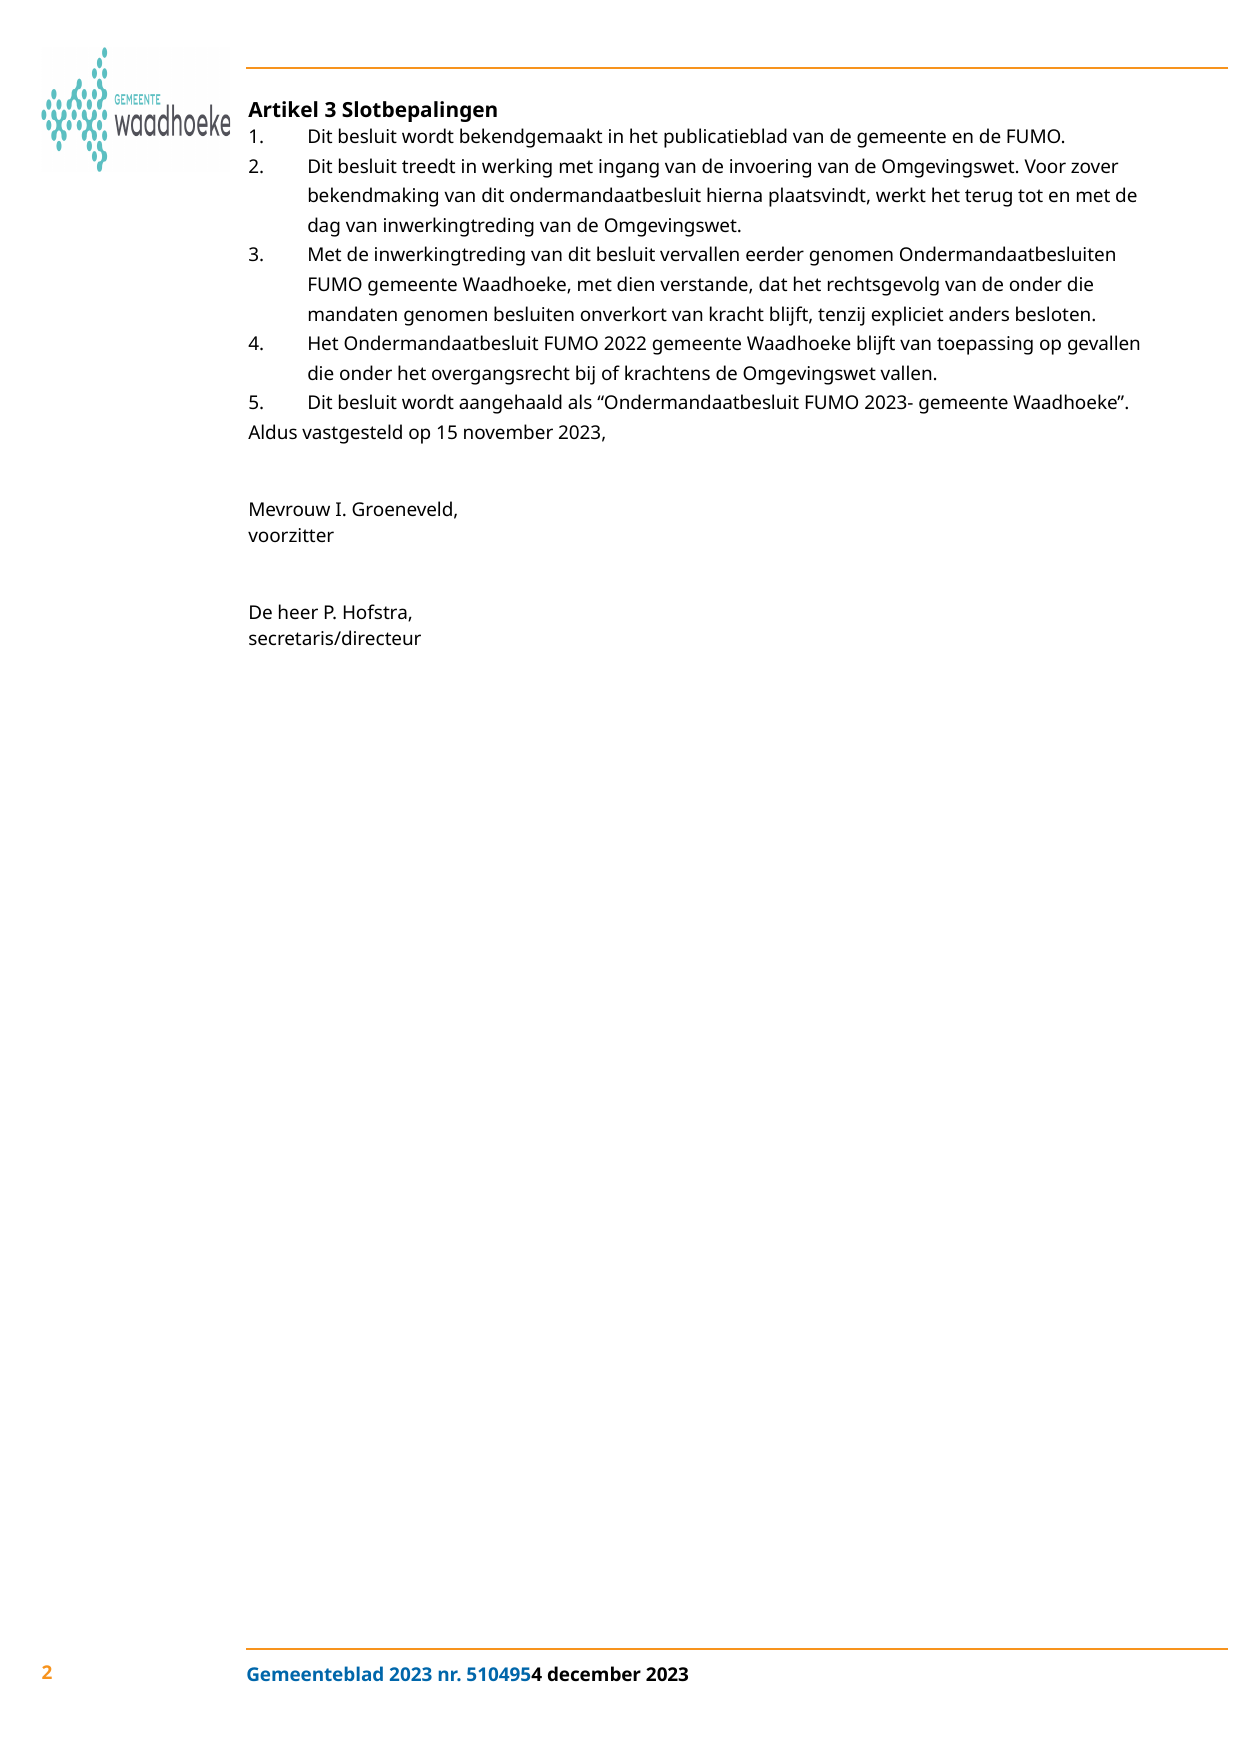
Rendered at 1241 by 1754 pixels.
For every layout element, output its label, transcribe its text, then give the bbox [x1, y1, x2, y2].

list Met de inwerkingtreding van dit besluit vervallen eerder genomen Ondermandaatbesluiten FUMO gemeente Waadhoeke, met dien verstande, dat het rechtsgevolg van de onder die mandaten genomen besluiten onverkort van kracht blijft, tenzij expliciet anders besloten. [248, 242, 1152, 326]
text Mevrouw I. Groeneveld, [248, 496, 1152, 522]
text secretaris/directeur [248, 625, 1152, 651]
list Dit besluit wordt aangehaald als “Ondermandaatbesluit FUMO 2023- gemeente Waadhoeke”. [248, 389, 1152, 415]
text De heer P. Hofstra, [248, 599, 1152, 625]
picture [41, 47, 231, 172]
list Dit besluit wordt bekendgemaakt in het publicatieblad van de gemeente en de FUMO. [248, 123, 1152, 149]
text Aldus vastgesteld op 15 november 2023, [248, 419, 1152, 445]
text Artikel 3 Slotbepalingen [248, 95, 1152, 123]
list Het Ondermandaatbesluit FUMO 2022 gemeente Waadhoeke blijft van toepassing op gevallen die onder het overgangsrecht bij of krachtens de Omgevingswet vallen. [248, 330, 1152, 386]
text voorzitter [248, 522, 1152, 548]
list Dit besluit treedt in werking met ingang van de invoering van de Omgevingswet. Voor zover bekendmaking van dit ondermandaatbesluit hierna plaatsvindt, werkt het terug tot en met de dag van inwerkingtreding van de Omgevingswet. [248, 153, 1152, 238]
